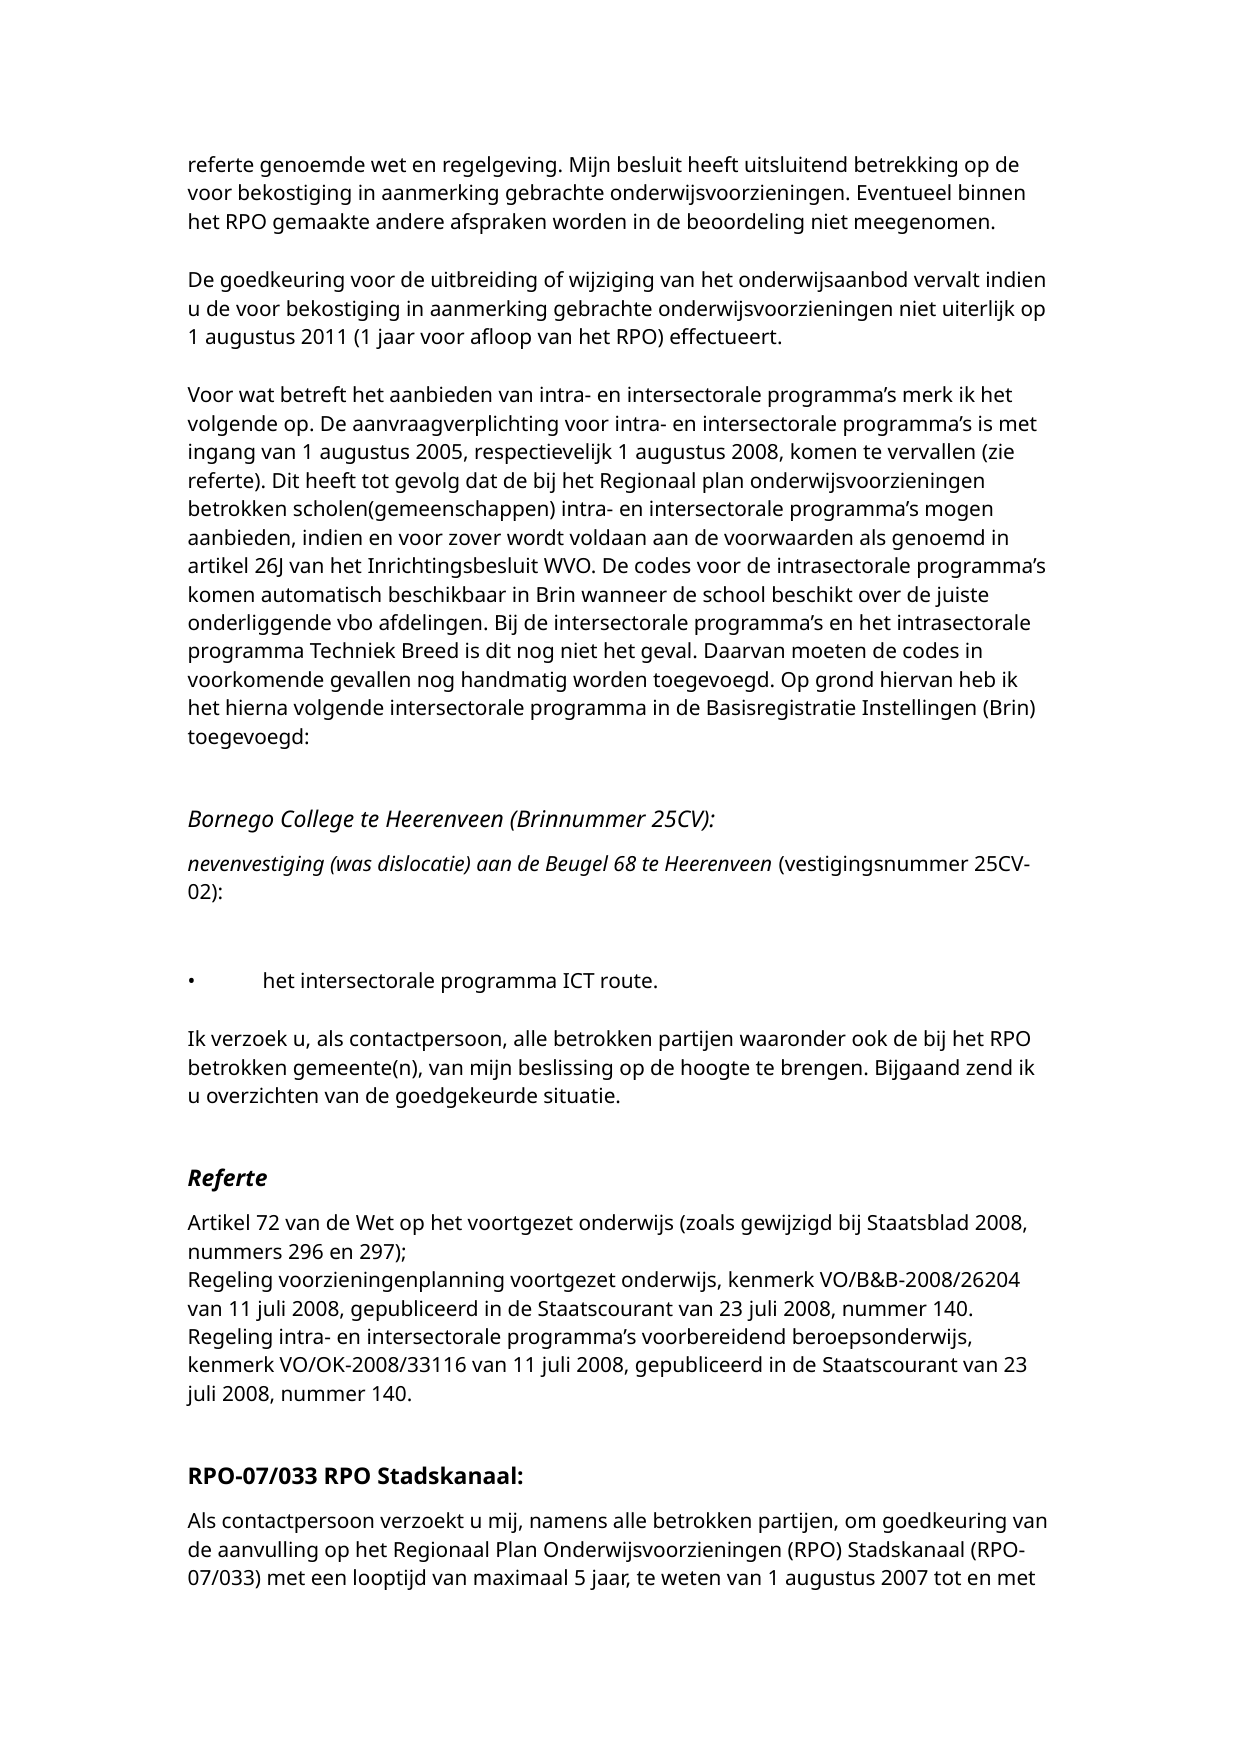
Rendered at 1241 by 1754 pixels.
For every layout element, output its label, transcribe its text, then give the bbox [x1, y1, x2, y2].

list het intersectorale programma ICT route. [187, 966, 1053, 994]
text Artikel 72 van de Wet op het voortgezet onderwijs (zoals gewijzigd bij Staatsblad 2008, nummers 296 en 297); [187, 1208, 1053, 1265]
subtitle Referte [187, 1162, 1053, 1193]
text Regeling intra- en intersectorale programma’s voorbereidend beroepsonderwijs, kenmerk VO/OK-2008/33116 van 11 juli 2008, gepubliceerd in de Staatscourant van 23 juli 2008, nummer 140. [187, 1322, 1053, 1407]
text referte genoemde wet en regelgeving. Mijn besluit heeft uitsluitend betrekking op de voor bekostiging in aanmerking gebrachte onderwijsvoorzieningen. Eventueel binnen het RPO gemaakte andere afspraken worden in de beoordeling niet meegenomen. [187, 150, 1053, 235]
text Voor wat betreft het aanbieden van intra- en intersectorale programma’s merk ik het volgende op. De aanvraagverplichting voor intra- en intersectorale programma’s is met ingang van 1 augustus 2005, respectievelijk 1 augustus 2008, komen te vervallen (zie referte). Dit heeft tot gevolg dat de bij het Regionaal plan onderwijsvoorzieningen betrokken scholen(gemeenschappen) intra- en intersectorale programma’s mogen aanbieden, indien en voor zover wordt voldaan aan de voorwaarden als genoemd in artikel 26J van het Inrichtingsbesluit WVO. De codes voor de intrasectorale programma’s komen automatisch beschikbaar in Brin wanneer de school beschikt over de juiste onderliggende vbo afdelingen. Bij de intersectorale programma’s en het intrasectorale programma Techniek Breed is dit nog niet het geval. Daarvan moeten de codes in voorkomende gevallen nog handmatig worden toegevoegd. Op grond hiervan heb ik het hierna volgende intersectorale programma in de Basisregistratie Instellingen (Brin) toegevoegd: [187, 381, 1053, 750]
text Regeling voorzieningenplanning voortgezet onderwijs, kenmerk VO/B&B-2008/26204 van 11 juli 2008, gepubliceerd in de Staatscourant van 23 juli 2008, nummer 140. [187, 1265, 1053, 1322]
text Als contactpersoon verzoekt u mij, namens alle betrokken partijen, om goedkeuring van de aanvulling op het Regionaal Plan Onderwijsvoorzieningen (RPO) Stadskanaal (RPO-07/033) met een looptijd van maximaal 5 jaar, te weten van 1 augustus 2007 tot en met [187, 1506, 1053, 1592]
subtitle Bornego College te Heerenveen (Brinnummer 25CV): [187, 803, 1053, 834]
text De goedkeuring voor de uitbreiding of wijziging van het onderwijsaanbod vervalt indien u de voor bekostiging in aanmerking gebrachte onderwijsvoorzieningen niet uiterlijk op 1 augustus 2011 (1 jaar voor afloop van het RPO) effectueert. [187, 265, 1053, 351]
subtitle RPO-07/033 RPO Stadskanaal: [187, 1460, 1053, 1491]
text nevenvestiging (was dislocatie) aan de Beugel 68 te Heerenveen (vestigingsnummer 25CV-02): [187, 849, 1053, 906]
text Ik verzoek u, als contactpersoon, alle betrokken partijen waaronder ook de bij het RPO betrokken gemeente(n), van mijn beslissing op de hoogte te brengen. Bijgaand zend ik u overzichten van de goedgekeurde situatie. [187, 1024, 1053, 1110]
